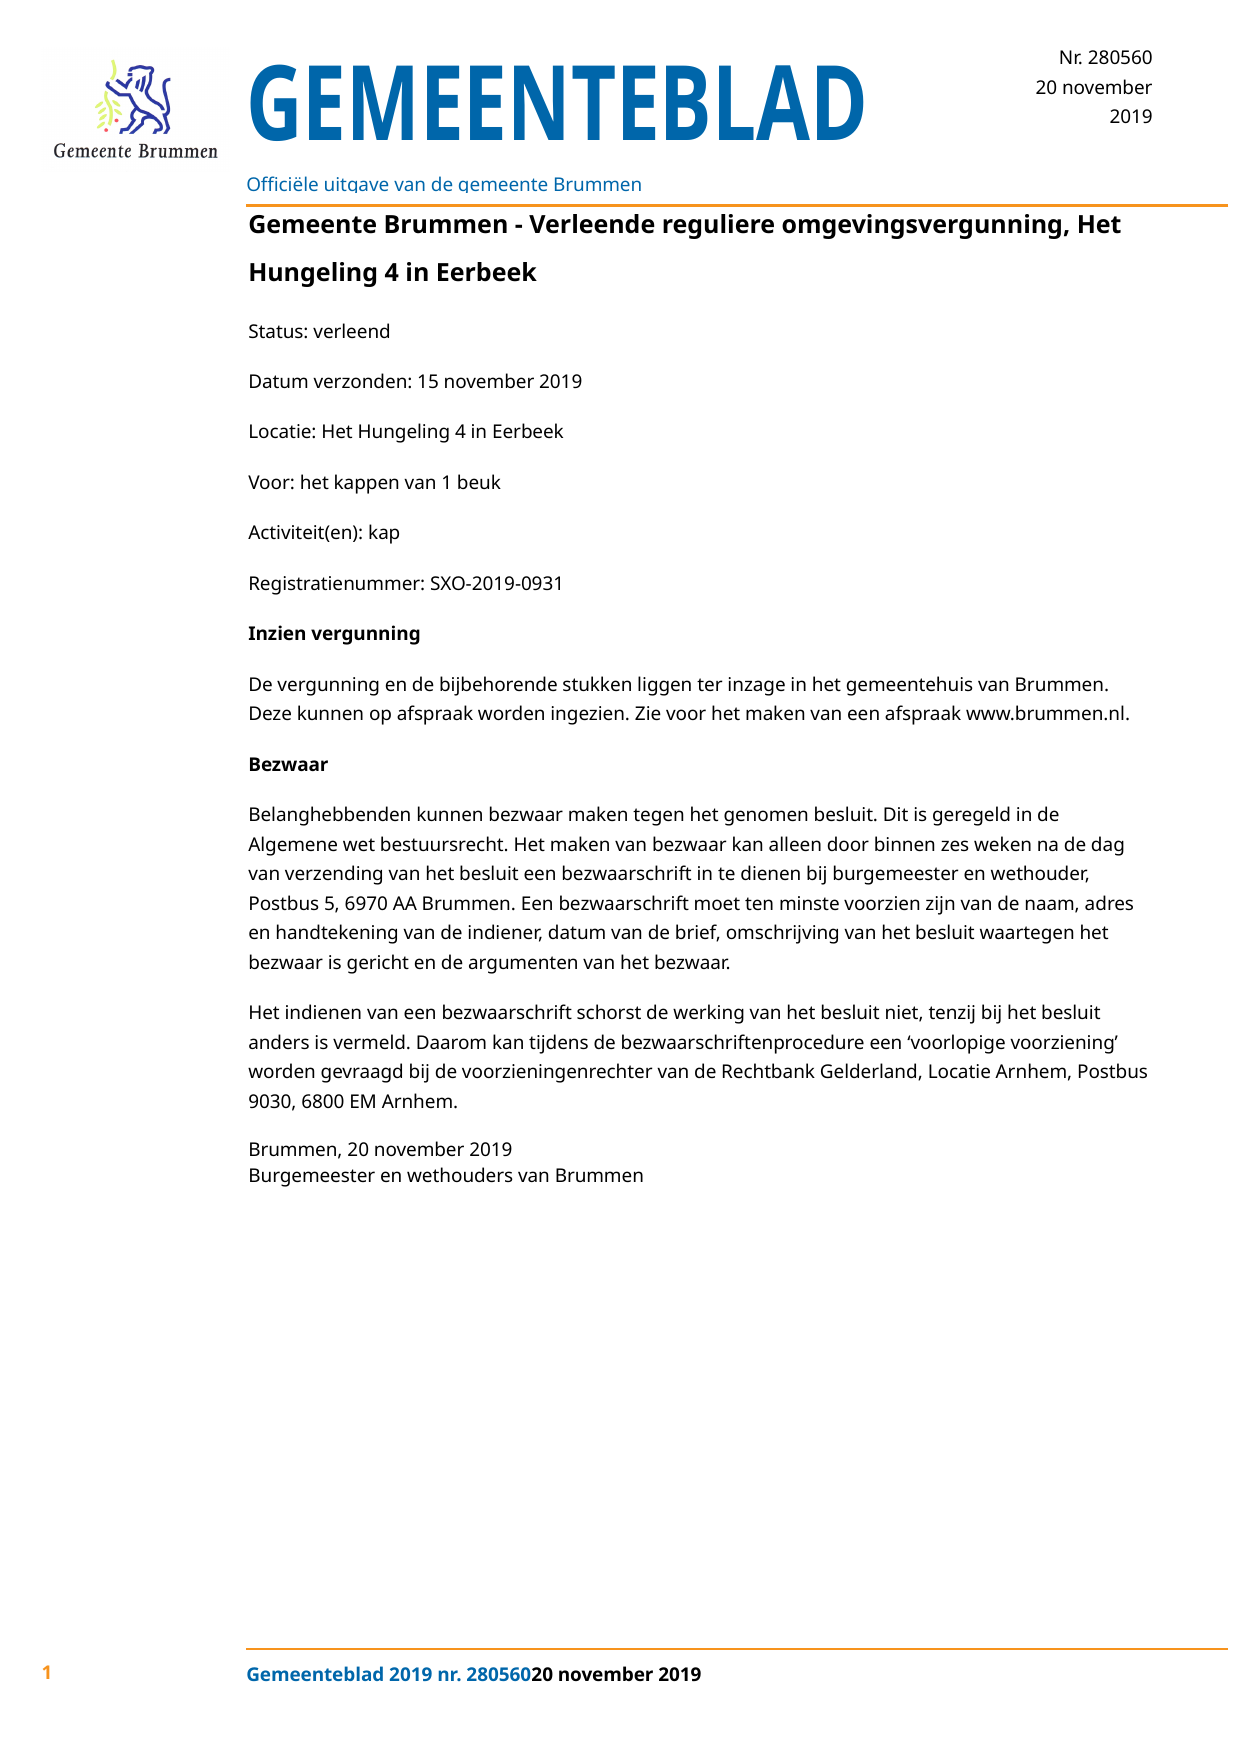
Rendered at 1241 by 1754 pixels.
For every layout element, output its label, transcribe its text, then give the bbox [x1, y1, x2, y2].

text Locatie: Het Hungeling 4 in Eerbeek [248, 419, 1152, 444]
text Het indienen van een bezwaarschrift schorst de werking van het besluit niet, tenzij bij het besluit anders is vermeld. Daarom kan tijdens de bezwaarschriftenprocedure een ‘voorlopige voorziening’ worden gevraagd bij de voorzieningenrechter van de Rechtbank Gelderland, Locatie Arnhem, Postbus 9030, 6800 EM Arnhem. [248, 999, 1152, 1114]
text Belanghebbenden kunnen bezwaar maken tegen het genomen besluit. Dit is geregeld in de Algemene wet bestuursrecht. Het maken van bezwaar kan alleen door binnen zes weken na de dag van verzending van het besluit een bezwaarschrift in te dienen bij burgemeester en wethouder, Postbus 5, 6970 AA Brummen. Een bezwaarschrift moet ten minste voorzien zijn van de naam, adres en handtekening van de indiener, datum van de brief, omschrijving van het besluit waartegen het bezwaar is gericht en de argumenten van het bezwaar. [248, 801, 1152, 975]
text Datum verzonden: 15 november 2019 [248, 368, 1152, 394]
text Gemeente Brummen - Verleende reguliere omgevingsvergunning, Het Hungeling 4 in Eerbeek [248, 207, 1152, 288]
text Status: verleend [248, 318, 1152, 344]
text Registratienummer: SXO-2019-0931 [248, 570, 1152, 596]
text Activiteit(en): kap [248, 519, 1152, 545]
text De vergunning en de bijbehorende stukken liggen ter inzage in het gemeentehuis van Brummen. Deze kunnen op afspraak worden ingezien. Zie voor het maken van een afspraak www.brummen.nl. [248, 671, 1152, 726]
text Bezwaar [248, 751, 1152, 777]
text Inzien vergunning [248, 620, 1152, 646]
text Voor: het kappen van 1 beuk [248, 469, 1152, 495]
text Burgemeester en wethouders van Brummen [248, 1162, 1152, 1188]
text Brummen, 20 november 2019 [248, 1136, 1152, 1162]
picture [41, 47, 231, 172]
